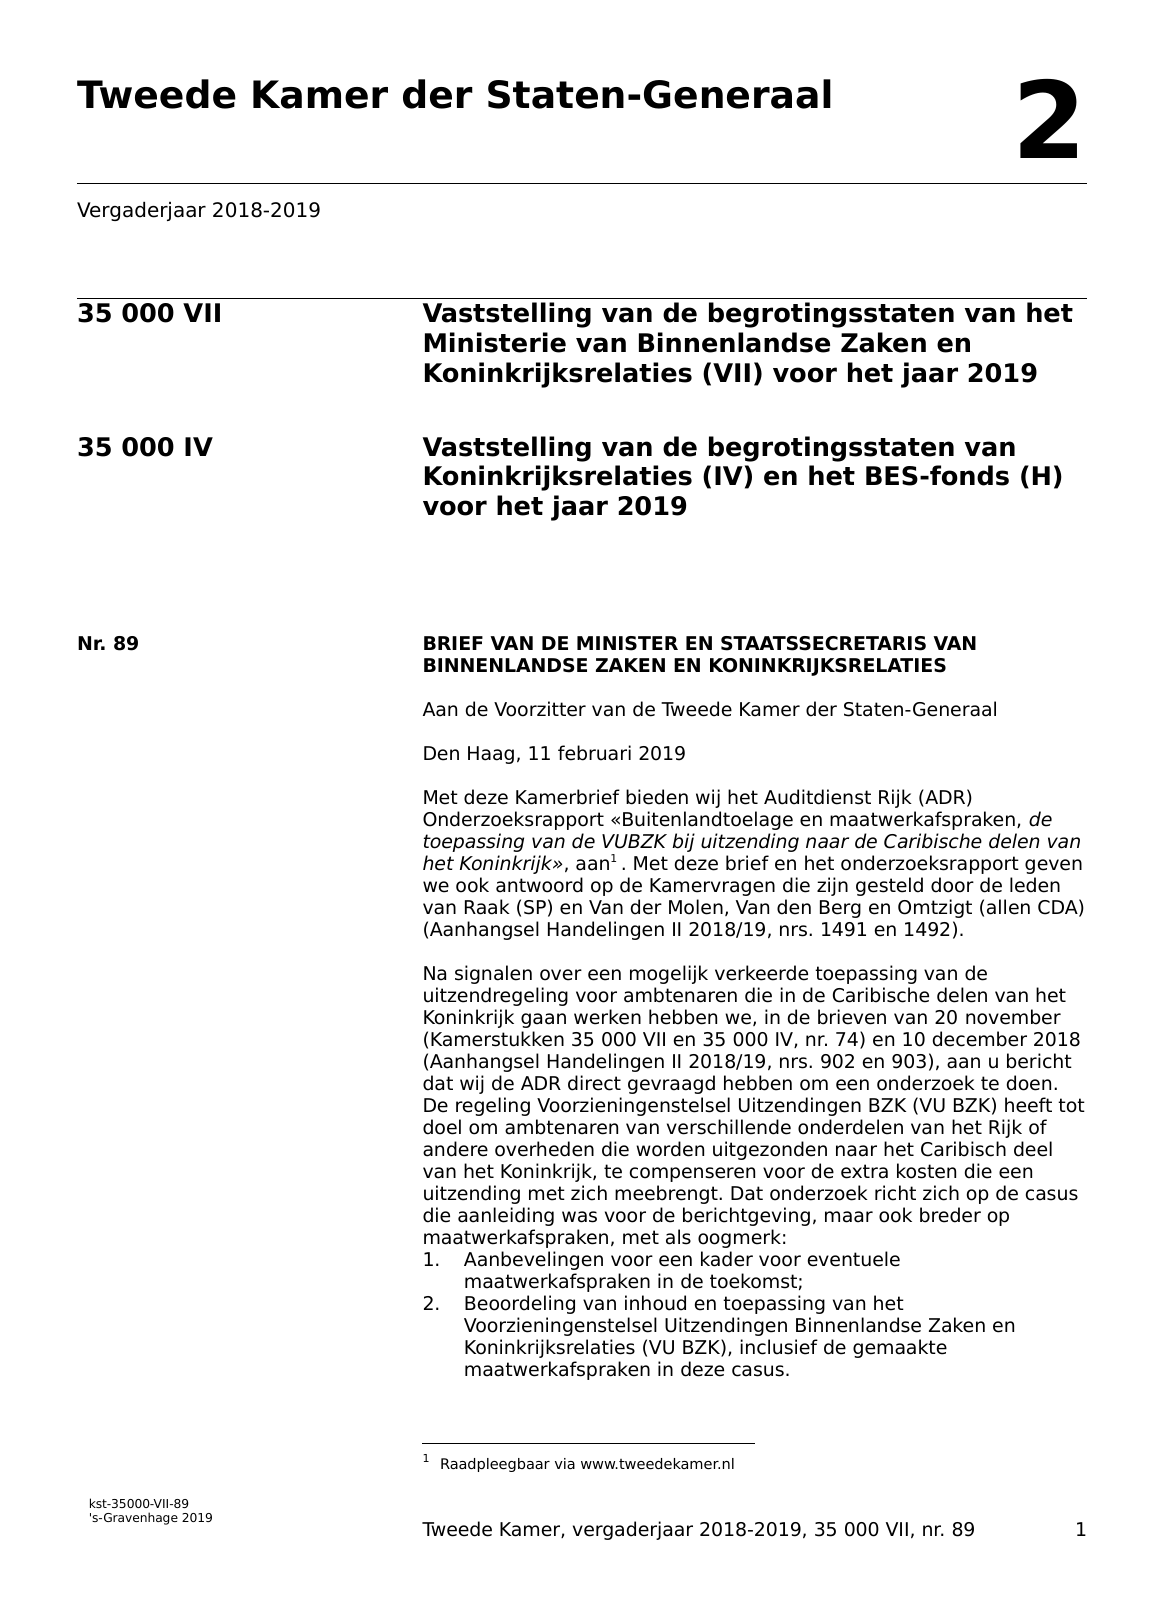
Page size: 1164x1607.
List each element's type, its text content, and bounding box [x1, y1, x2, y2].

text Na signalen over een mogelijk verkeerde toepassing van de uitzendregeling voor ambtenaren die in de Caribische delen van het Koninkrijk gaan werken hebben we, in de brieven van 20 november (Kamerstukken 35 000 VII en 35 000 IV, nr. 74) en 10 december 2018 (Aanhangsel Handelingen II 2018/19, nrs. 902 en 903), aan u bericht dat wij de ADR direct gevraagd hebben om een onderzoek te doen. De regeling Voorzieningenstelsel Uitzendingen BZK (VU BZK) heeft tot doel om ambtenaren van verschillende onderdelen van het Rijk of andere overheden die worden uitgezonden naar het Caribisch deel van het Koninkrijk, te compenseren voor de extra kosten die een uitzending met zich meebrengt. Dat onderzoek richt zich op de casus die aanleiding was voor de berichtgeving, maar ook breder op maatwerkafspraken, met als oogmerk: [422, 963, 1087, 1249]
text 1. Aanbevelingen voor een kader voor eventuele maatwerkafspraken in de toekomst; [422, 1249, 1087, 1293]
text Den Haag, 11 februari 2019 [422, 743, 1087, 765]
text Aan de Voorzitter van de Tweede Kamer der Staten-Generaal [422, 699, 1087, 721]
subtitle 35 000 IV Vaststelling van de begrotingsstaten van Koninkrijksrelaties (IV) en het BES-fonds (H) voor het jaar 2019 [77, 432, 1087, 521]
table_header 2 [886, 59, 1087, 183]
subtitle 35 000 VII Vaststelling van de begrotingsstaten van het Ministerie van Binnenlandse Zaken en Koninkrijksrelaties (VII) voor het jaar 2019 [77, 299, 1087, 388]
text Raadpleegbaar via www.tweedekamer.nl [422, 1452, 1087, 1474]
text kst-35000-VII-89 [88, 1497, 323, 1511]
table_cell Vergaderjaar 2018-2019 [77, 184, 1087, 298]
text Met deze Kamerbrief bieden wij het Auditdienst Rijk (ADR) Onderzoeksrapport «Buitenlandtoelage en maatwerkafspraken, de toepassing van de VUBZK bij uitzending naar de Caribische delen van het Koninkrijk», aan. Met deze brief en het onderzoeksrapport geven we ook antwoord op de Kamervragen die zijn gesteld door de leden van Raak (SP) en Van der Molen, Van den Berg en Omtzigt (allen CDA) (Aanhangsel Handelingen II 2018/19, nrs. 1491 en 1492). [422, 787, 1087, 941]
table_header Tweede Kamer der Staten-Generaal [77, 59, 886, 183]
subtitle Nr. 89 BRIEF VAN DE MINISTER EN STAATSSECRETARIS VAN BINNENLANDSE ZAKEN EN KONINKRIJKSRELATIES [77, 632, 1087, 676]
text 2. Beoordeling van inhoud en toepassing van het Voorzieningenstelsel Uitzendingen Binnenlandse Zaken en Koninkrijksrelaties (VU BZK), inclusief de gemaakte maatwerkafspraken in deze casus. [422, 1293, 1087, 1381]
text 's-Gravenhage 2019 [88, 1511, 323, 1525]
